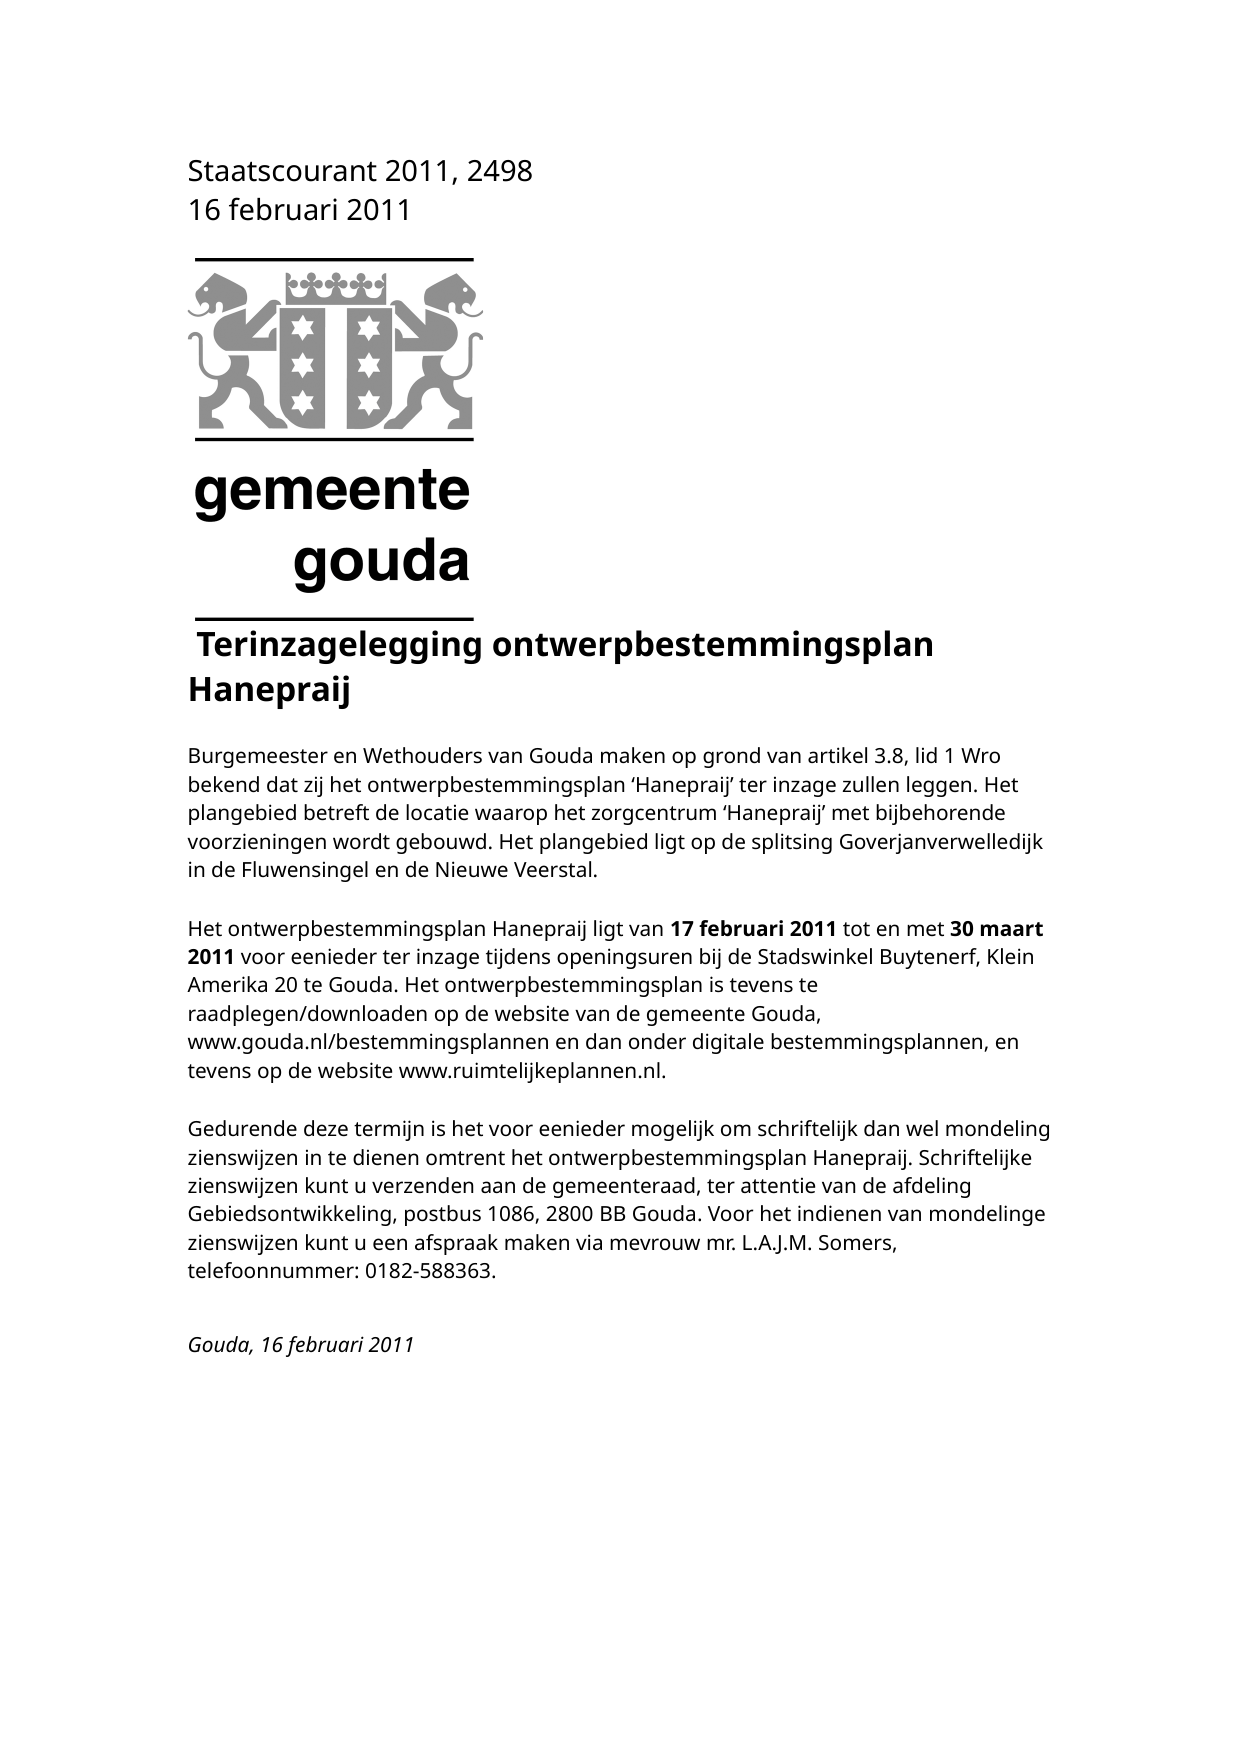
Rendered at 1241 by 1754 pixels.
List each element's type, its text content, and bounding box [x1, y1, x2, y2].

text Gedurende deze termijn is het voor eenieder mogelijk om schriftelijk dan wel mondeling zienswijzen in te dienen omtrent het ontwerpbestemmingsplan Hanepraij. Schriftelijke zienswijzen kunt u verzenden aan de gemeenteraad, ter attentie van de afdeling Gebiedsontwikkeling, postbus 1086, 2800 BB Gouda. Voor het indienen van mondelinge zienswijzen kunt u een afspraak maken via mevrouw mr. L.A.J.M. Somers, telefoonnummer: 0182-588363. [187, 1114, 1053, 1285]
text 16 februari 2011 [187, 190, 1053, 229]
text Gouda, 16 februari 2011 [187, 1330, 1053, 1358]
text Het ontwerpbestemmingsplan Hanepraij ligt van 17 februari 2011 tot en met 30 maart 2011 voor eenieder ter inzage tijdens openingsuren bij de Stadswinkel Buytenerf, Klein Amerika 20 te Gouda. Het ontwerpbestemmingsplan is tevens te raadplegen/downloaden op de website van de gemeente Gouda, www.gouda.nl/bestemmingsplannen en dan onder digitale bestemmingsplannen, en tevens op de website www.ruimtelijkeplannen.nl. [187, 914, 1053, 1084]
text Burgemeester en Wethouders van Gouda maken op grond van artikel 3.8, lid 1 Wro bekend dat zij het ontwerpbestemmingsplan ‘Hanepraij’ ter inzage zullen leggen. Het plangebied betreft de locatie waarop het zorgcentrum ‘Hanepraij’ met bijbehorende voorzieningen wordt gebouwd. Het plangebied ligt op de splitsing Goverjanverwelledijk in de Fluwensingel en de Nieuwe Veerstal. [187, 741, 1053, 884]
text Staatscourant 2011, 2498 [187, 150, 1053, 190]
picture [187, 258, 484, 621]
subtitle Terinzagelegging ontwerpbestemmingsplan Hanepraij [187, 271, 1053, 711]
